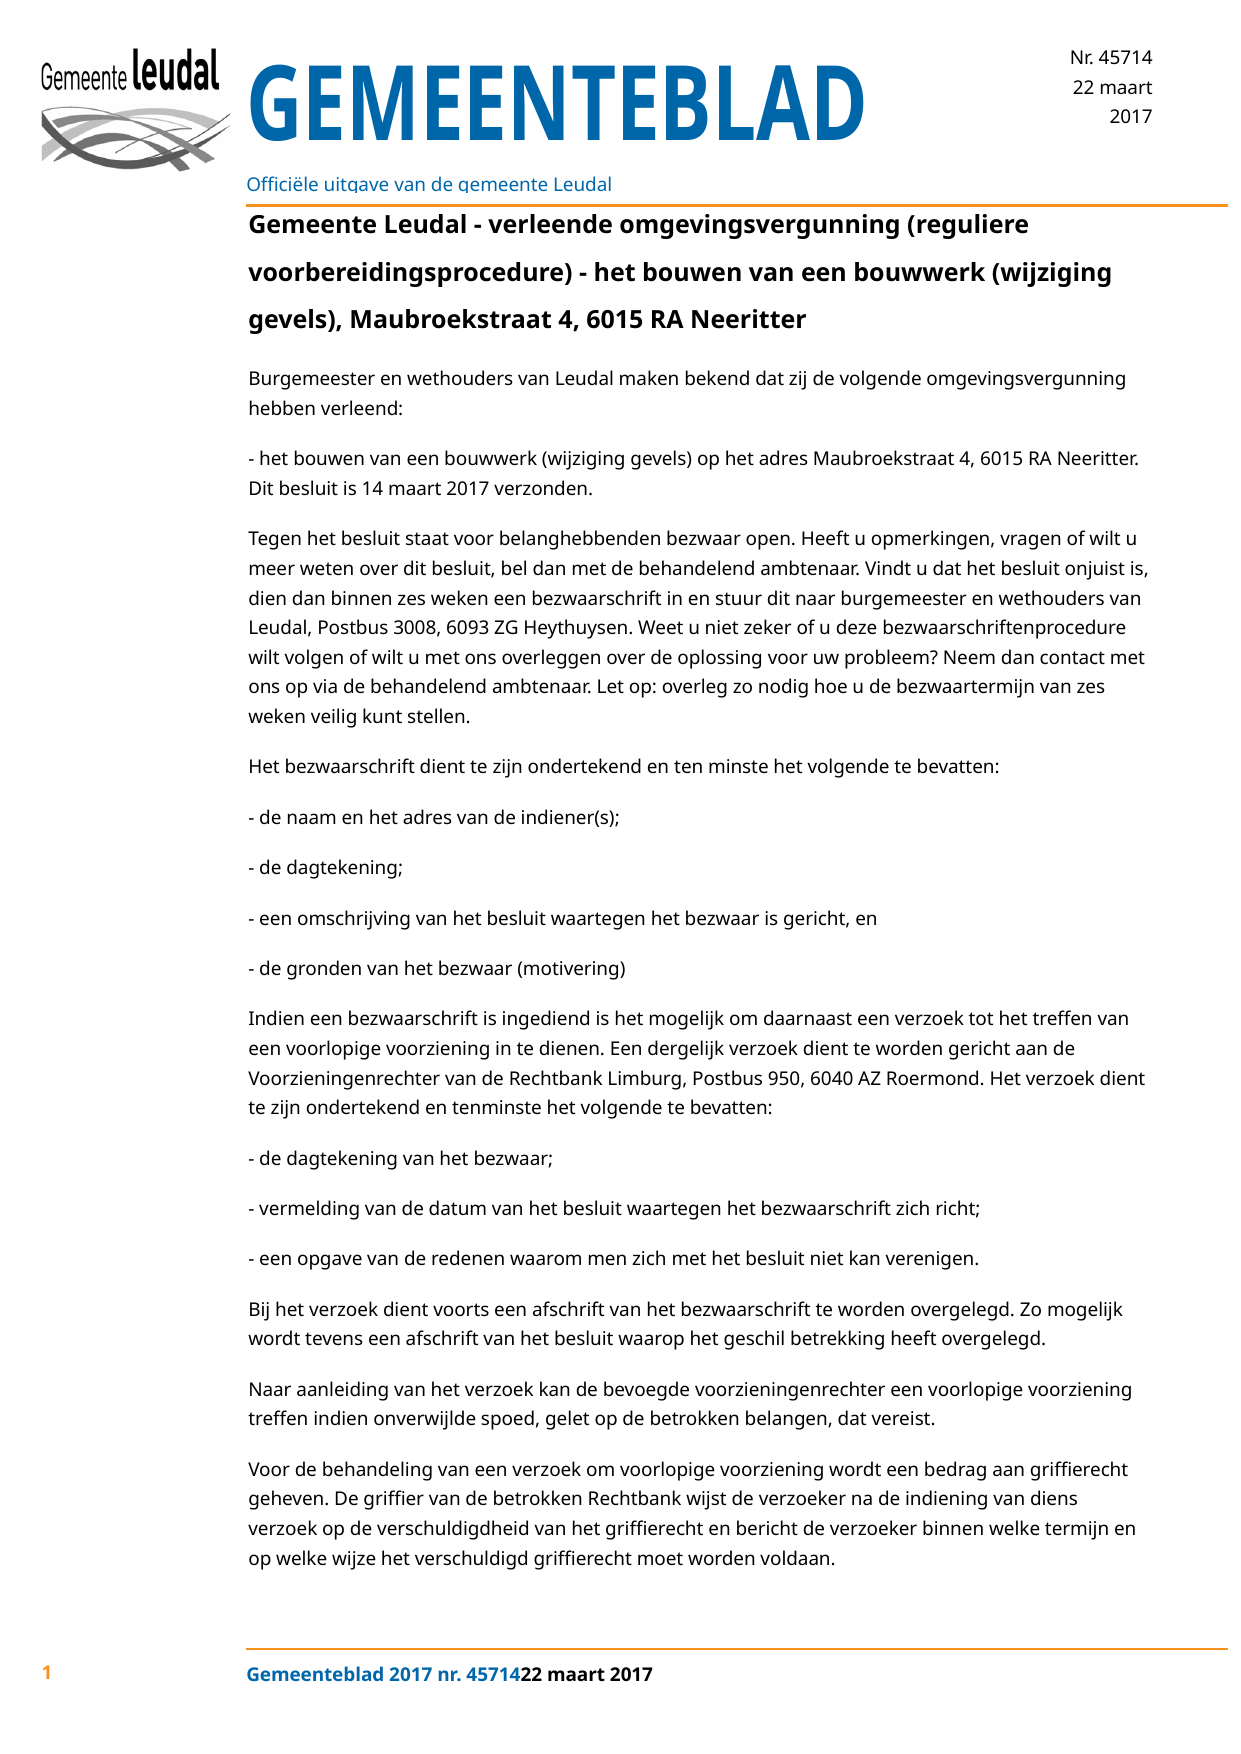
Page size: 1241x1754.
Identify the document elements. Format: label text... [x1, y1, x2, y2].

text - de gronden van het bezwaar (motivering) [248, 955, 1152, 981]
text - de dagtekening; [248, 854, 1152, 880]
text Voor de behandeling van een verzoek om voorlopige voorziening wordt een bedrag aan griffierecht geheven. De griffier van de betrokken Rechtbank wijst de verzoeker na de indiening van diens verzoek op de verschuldigdheid van het griffierecht en bericht de verzoeker binnen welke termijn en op welke wijze het verschuldigd griffierecht moet worden voldaan. [248, 1456, 1152, 1570]
text Indien een bezwaarschrift is ingediend is het mogelijk om daarnaast een verzoek tot het treffen van een voorlopige voorziening in te dienen. Een dergelijk verzoek dient te worden gericht aan de Voorzieningenrechter van de Rechtbank Limburg, Postbus 950, 6040 AZ Roermond. Het verzoek dient te zijn ondertekend en tenminste het volgende te bevatten: [248, 1006, 1152, 1120]
text Bij het verzoek dient voorts een afschrift van het bezwaarschrift te worden overgelegd. Zo mogelijk wordt tevens een afschrift van het besluit waarop het geschil betrekking heeft overgelegd. [248, 1296, 1152, 1351]
text Naar aanleiding van het verzoek kan de bevoegde voorzieningenrechter een voorlopige voorziening treffen indien onverwijlde spoed, gelet op de betrokken belangen, dat vereist. [248, 1376, 1152, 1431]
text Tegen het besluit staat voor belanghebbenden bezwaar open. Heeft u opmerkingen, vragen of wilt u meer weten over dit besluit, bel dan met de behandelend ambtenaar. Vindt u dat het besluit onjuist is, dien dan binnen zes weken een bezwaarschrift in en stuur dit naar burgemeester en wethouders van Leudal, Postbus 3008, 6093 ZG Heythuysen. Weet u niet zeker of u deze bezwaarschriftenprocedure wilt volgen of wilt u met ons overleggen over de oplossing voor uw probleem? Neem dan contact met ons op via de behandelend ambtenaar. Let op: overleg zo nodig hoe u de bezwaartermijn van zes weken veilig kunt stellen. [248, 526, 1152, 729]
picture [41, 47, 231, 172]
text Het bezwaarschrift dient te zijn ondertekend en ten minste het volgende te bevatten: [248, 753, 1152, 779]
text Burgemeester en wethouders van Leudal maken bekend dat zij de volgende omgevingsvergunning hebben verleend: [248, 366, 1152, 421]
text - een opgave van de redenen waarom men zich met het besluit niet kan verenigen. [248, 1246, 1152, 1271]
text - de dagtekening van het bezwaar; [248, 1145, 1152, 1170]
text - de naam en het adres van de indiener(s); [248, 804, 1152, 829]
text - vermelding van de datum van het besluit waartegen het bezwaarschrift zich richt; [248, 1195, 1152, 1221]
text Gemeente Leudal - verleende omgevingsvergunning (reguliere voorbereidingsprocedure) - het bouwen van een bouwwerk (wijziging gevels), Maubroekstraat 4, 6015 RA Neeritter [248, 207, 1152, 336]
text - een omschrijving van het besluit waartegen het bezwaar is gericht, en [248, 905, 1152, 930]
text - het bouwen van een bouwwerk (wijziging gevels) op het adres Maubroekstraat 4, 6015 RA Neeritter. Dit besluit is 14 maart 2017 verzonden. [248, 446, 1152, 501]
